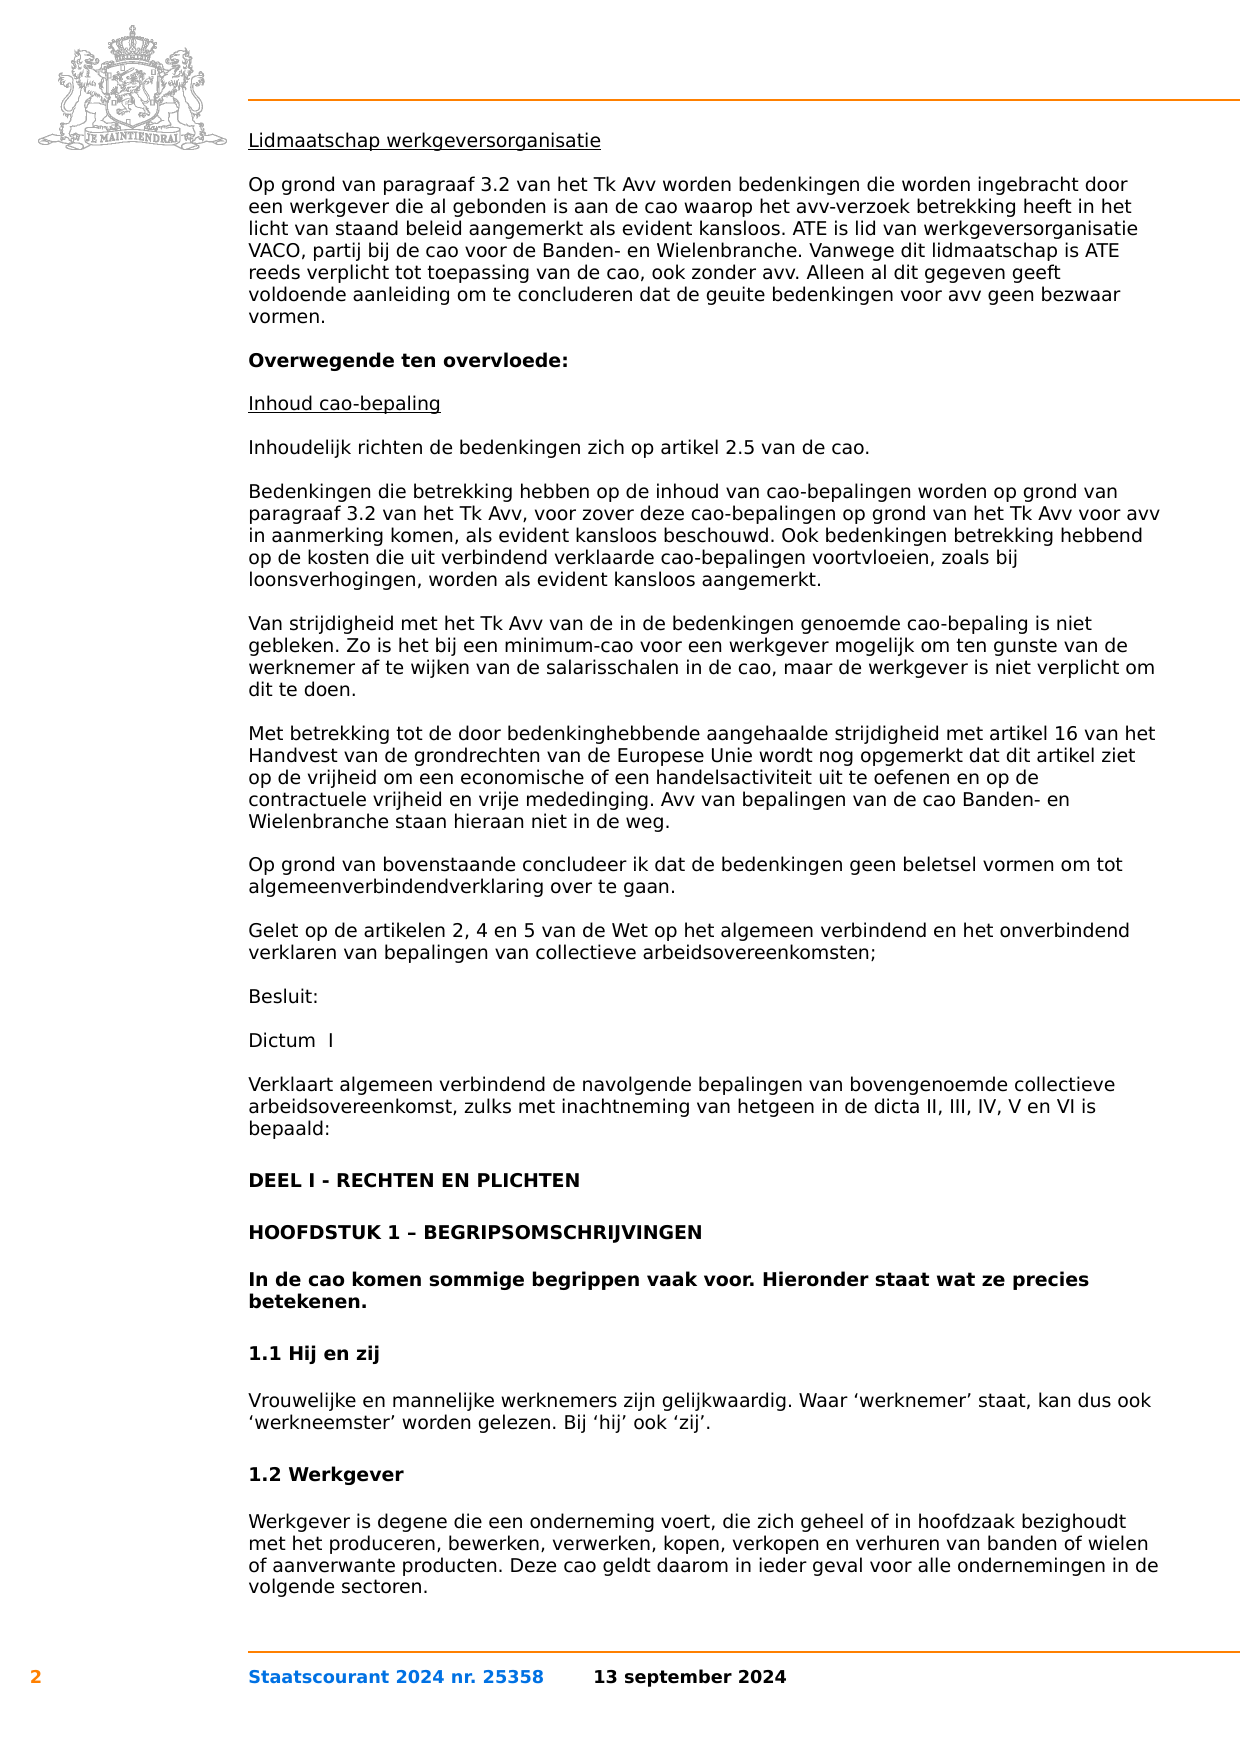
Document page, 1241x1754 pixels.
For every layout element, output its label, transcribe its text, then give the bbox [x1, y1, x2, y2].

text Op grond van paragraaf 3.2 van het Tk Avv worden bedenkingen die worden ingebracht door een werkgever die al gebonden is aan de cao waarop het avv-verzoek betrekking heeft in het licht van staand beleid aangemerkt als evident kansloos. ATE is lid van werkgeversorganisatie VACO, partij bij de cao voor de Banden- en Wielenbranche. Vanwege dit lidmaatschap is ATE reeds verplicht tot toepassing van de cao, ook zonder avv. Alleen al dit gegeven geeft voldoende aanleiding om te concluderen dat de geuite bedenkingen voor avv geen bezwaar vormen. [248, 174, 1163, 328]
text Verklaart algemeen verbindend de navolgende bepalingen van bovengenoemde collectieve arbeidsovereenkomst, zulks met inachtneming van hetgeen in de dicta II, III, IV, V en VI is bepaald: [248, 1074, 1163, 1140]
text Vrouwelijke en mannelijke werknemers zijn gelijkwaardig. Waar ‘werknemer’ staat, kan dus ook ‘werkneemster’ worden gelezen. Bij ‘hij’ ook ‘zij’. [248, 1389, 1163, 1433]
subtitle 1.2 Werkgever [248, 1463, 1163, 1486]
text Gelet op de artikelen 2, 4 en 5 van de Wet op het algemeen verbindend en het onverbindend verklaren van bepalingen van collectieve arbeidsovereenkomsten; [248, 920, 1163, 964]
text Inhoudelijk richten de bedenkingen zich op artikel 2.5 van de cao. [248, 437, 1163, 459]
text Van strijdigheid met het Tk Avv van de in de bedenkingen genoemde cao-bepaling is niet gebleken. Zo is het bij een minimum-cao voor een werkgever mogelijk om ten gunste van de werknemer af te wijken van de salarisschalen in de cao, maar de werkgever is niet verplicht om dit te doen. [248, 613, 1163, 701]
text Op grond van bovenstaande concludeer ik dat de bedenkingen geen beletsel vormen om tot algemeenverbindendverklaring over te gaan. [248, 854, 1163, 898]
text Besluit: [248, 986, 1163, 1008]
subtitle DEEL I - RECHTEN EN PLICHTEN [248, 1170, 1163, 1192]
subtitle Inhoud cao-bepaling [248, 393, 1163, 415]
picture [38, 25, 227, 150]
text Werkgever is degene die een onderneming voert, die zich geheel of in hoofdzaak bezighoudt met het produceren, bewerken, verwerken, kopen, verkopen en verhuren van banden of wielen of aanverwante producten. Deze cao geldt daarom in ieder geval voor alle ondernemingen in de volgende sectoren. [248, 1511, 1163, 1598]
text Overwegende ten overvloede: [248, 349, 1163, 371]
text Dictum I [248, 1030, 1163, 1052]
subtitle HOOFDSTUK 1 – BEGRIPSOMSCHRIJVINGEN [248, 1222, 1163, 1244]
text Met betrekking tot de door bedenkinghebbende aangehaalde strijdigheid met artikel 16 van het Handvest van de grondrechten van de Europese Unie wordt nog opgemerkt dat dit artikel ziet op de vrijheid om een economische of een handelsactiviteit uit te oefenen en op de contractuele vrijheid en vrije mededinging. Avv van bepalingen van de cao Banden- en Wielenbranche staan hieraan niet in de weg. [248, 723, 1163, 832]
text Bedenkingen die betrekking hebben op de inhoud van cao-bepalingen worden op grond van paragraaf 3.2 van het Tk Avv, voor zover deze cao-bepalingen op grond van het Tk Avv voor avv in aanmerking komen, als evident kansloos beschouwd. Ook bedenkingen betrekking hebbend op de kosten die uit verbindend verklaarde cao-bepalingen voortvloeien, zoals bij loonsverhogingen, worden als evident kansloos aangemerkt. [248, 481, 1163, 591]
text In de cao komen sommige begrippen vaak voor. Hieronder staat wat ze precies betekenen. [248, 1269, 1163, 1313]
subtitle Lidmaatschap werkgeversorganisatie [248, 130, 1163, 152]
subtitle 1.1 Hij en zij [248, 1343, 1163, 1364]
